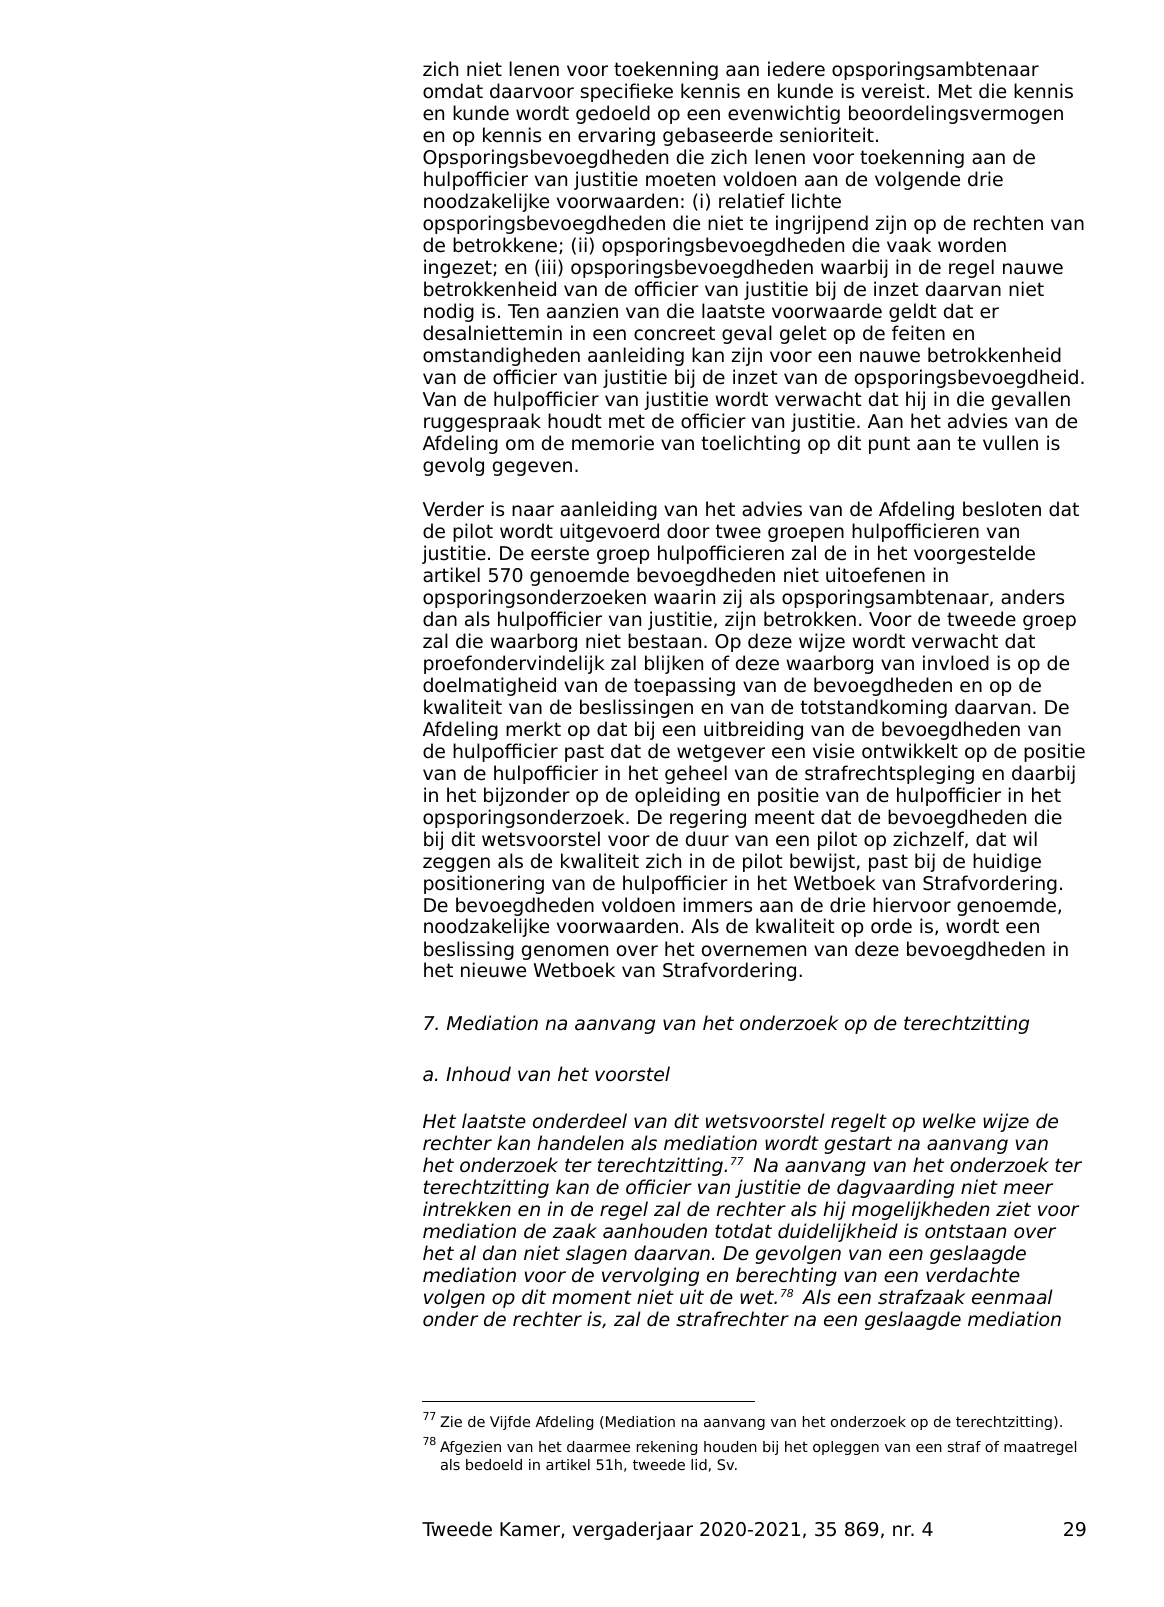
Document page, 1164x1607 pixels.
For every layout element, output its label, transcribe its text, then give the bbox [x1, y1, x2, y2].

text Het laatste onderdeel van dit wetsvoorstel regelt op welke wijze de rechter kan handelen als mediation wordt gestart na aanvang van het onderzoek ter terechtzitting. Na aanvang van het onderzoek ter terechtzitting kan de officier van justitie de dagvaarding niet meer intrekken en in de regel zal de rechter als hij mogelijkheden ziet voor mediation de zaak aanhouden totdat duidelijkheid is ontstaan over het al dan niet slagen daarvan. De gevolgen van een geslaagde mediation voor de vervolging en berechting van een verdachte volgen op dit moment niet uit de wet. Als een strafzaak eenmaal onder de rechter is, zal de strafrechter na een geslaagde mediation [422, 1111, 1087, 1331]
text zich niet lenen voor toekenning aan iedere opsporingsambtenaar omdat daarvoor specifieke kennis en kunde is vereist. Met die kennis en kunde wordt gedoeld op een evenwichtig beoordelingsvermogen en op kennis en ervaring gebaseerde senioriteit. Opsporingsbevoegdheden die zich lenen voor toekenning aan de hulpofficier van justitie moeten voldoen aan de volgende drie noodzakelijke voorwaarden: (i) relatief lichte opsporingsbevoegdheden die niet te ingrijpend zijn op de rechten van de betrokkene; (ii) opsporingsbevoegdheden die vaak worden ingezet; en (iii) opsporingsbevoegdheden waarbij in de regel nauwe betrokkenheid van de officier van justitie bij de inzet daarvan niet nodig is. Ten aanzien van die laatste voorwaarde geldt dat er desalniettemin in een concreet geval gelet op de feiten en omstandigheden aanleiding kan zijn voor een nauwe betrokkenheid van de officier van justitie bij de inzet van de opsporingsbevoegdheid. Van de hulpofficier van justitie wordt verwacht dat hij in die gevallen ruggespraak houdt met de officier van justitie. Aan het advies van de Afdeling om de memorie van toelichting op dit punt aan te vullen is gevolg gegeven. [422, 59, 1087, 477]
subtitle 7. Mediation na aanvang van het onderzoek op de terechtzitting [422, 1012, 1087, 1034]
text Verder is naar aanleiding van het advies van de Afdeling besloten dat de pilot wordt uitgevoerd door twee groepen hulpofficieren van justitie. De eerste groep hulpofficieren zal de in het voorgestelde artikel 570 genoemde bevoegdheden niet uitoefenen in opsporingsonderzoeken waarin zij als opsporingsambtenaar, anders dan als hulpofficier van justitie, zijn betrokken. Voor de tweede groep zal die waarborg niet bestaan. Op deze wijze wordt verwacht dat proefondervindelijk zal blijken of deze waarborg van invloed is op de doelmatigheid van de toepassing van de bevoegdheden en op de kwaliteit van de beslissingen en van de totstandkoming daarvan. De Afdeling merkt op dat bij een uitbreiding van de bevoegdheden van de hulpofficier past dat de wetgever een visie ontwikkelt op de positie van de hulpofficier in het geheel van de strafrechtspleging en daarbij in het bijzonder op de opleiding en positie van de hulpofficier in het opsporingsonderzoek. De regering meent dat de bevoegdheden die bij dit wetsvoorstel voor de duur van een pilot op zichzelf, dat wil zeggen als de kwaliteit zich in de pilot bewijst, past bij de huidige positionering van de hulpofficier in het Wetboek van Strafvordering. De bevoegdheden voldoen immers aan de drie hiervoor genoemde, noodzakelijke voorwaarden. Als de kwaliteit op orde is, wordt een beslissing genomen over het overnemen van deze bevoegdheden in het nieuwe Wetboek van Strafvordering. [422, 499, 1087, 982]
subtitle a. Inhoud van het voorstel [422, 1064, 1087, 1086]
text Afgezien van het daarmee rekening houden bij het opleggen van een straf of maatregel als bedoeld in artikel 51h, tweede lid, Sv. [422, 1435, 1087, 1474]
text Zie de Vijfde Afdeling (Mediation na aanvang van het onderzoek op de terechtzitting). [422, 1410, 1087, 1432]
